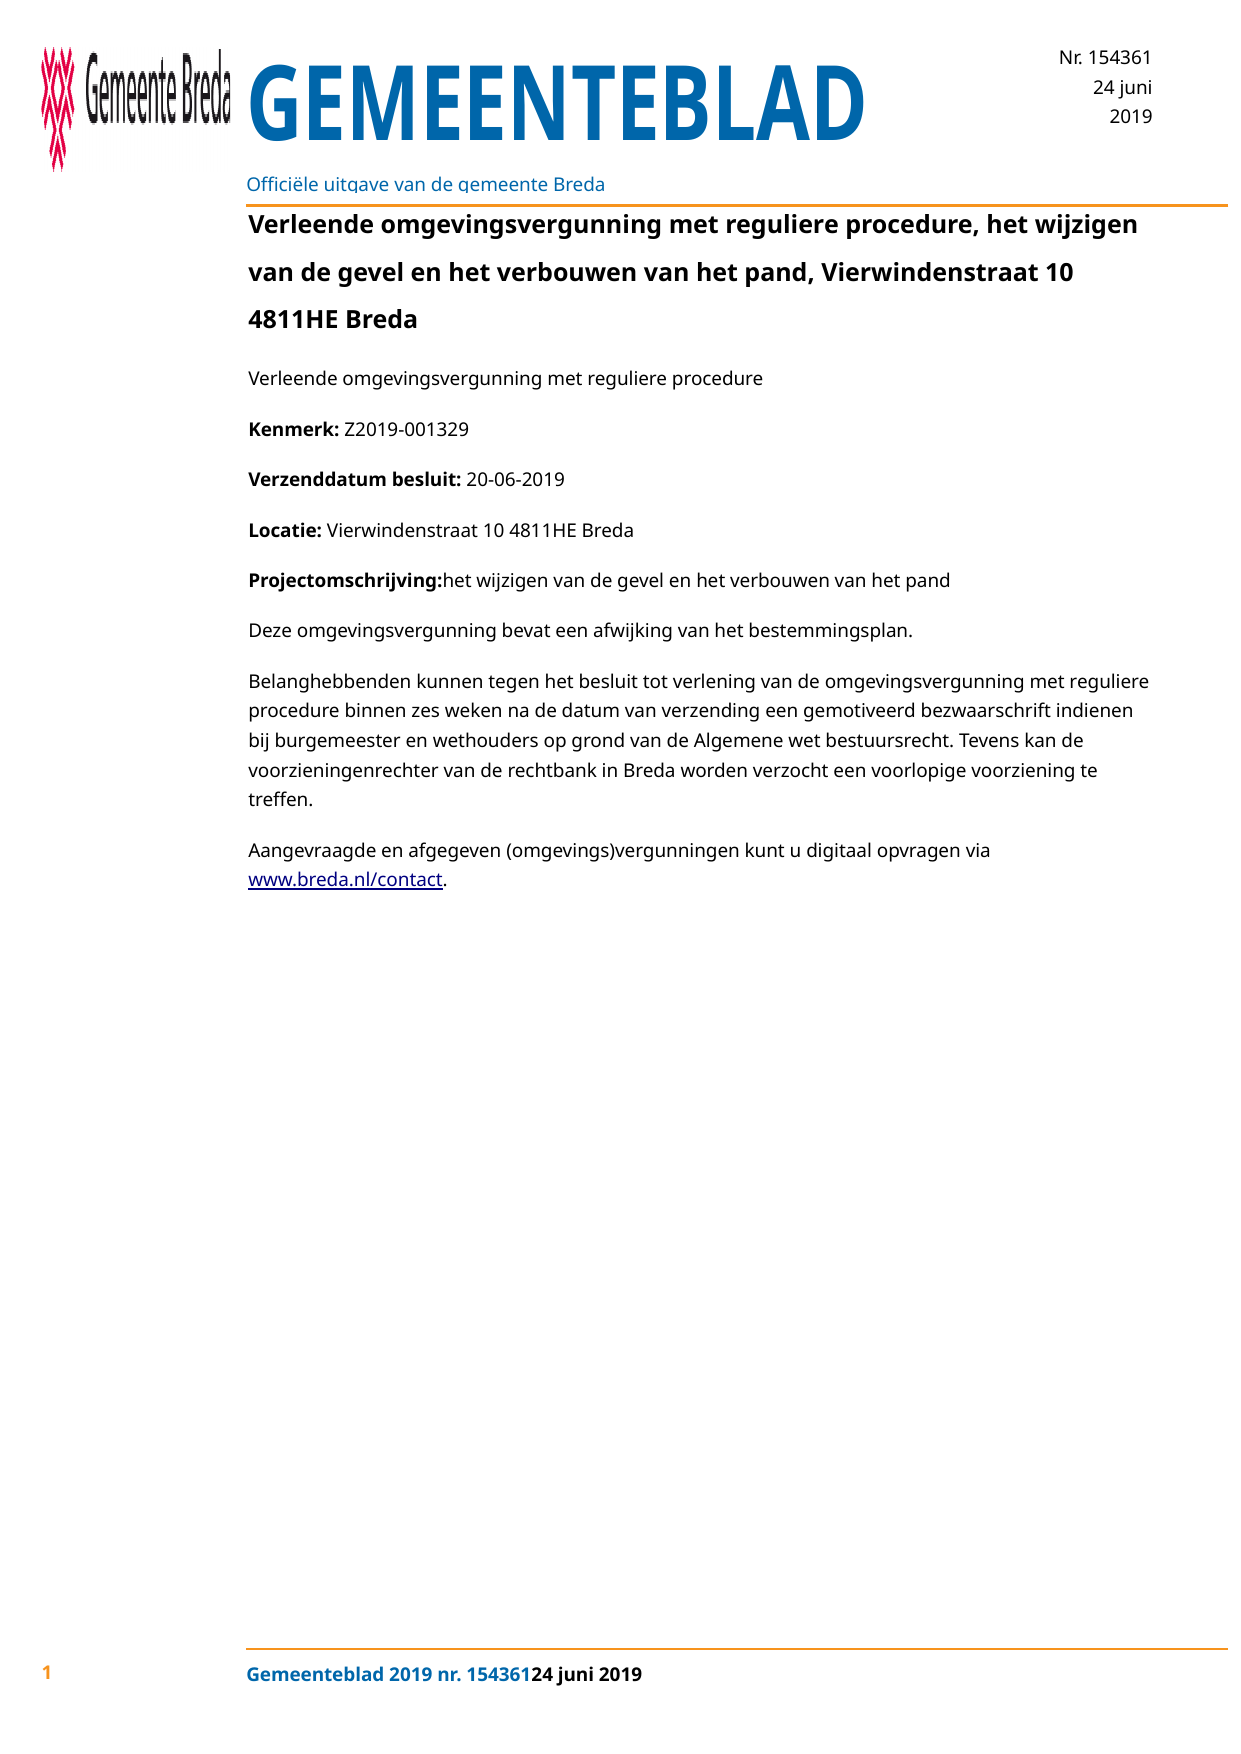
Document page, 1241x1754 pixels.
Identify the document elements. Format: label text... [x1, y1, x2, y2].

picture [41, 47, 231, 172]
text Verleende omgevingsvergunning met reguliere procedure [248, 366, 1152, 391]
text Kenmerk: Z2019-001329 [248, 416, 1152, 442]
text Belanghebbenden kunnen tegen het besluit tot verlening van de omgevingsvergunning met reguliere procedure binnen zes weken na de datum van verzending een gemotiveerd bezwaarschrift indienen bij burgemeester en wethouders op grond van de Algemene wet bestuursrecht. Tevens kan de voorzieningenrechter van de rechtbank in Breda worden verzocht een voorlopige voorziening te treffen. [248, 668, 1152, 812]
text Locatie: Vierwindenstraat 10 4811HE Breda [248, 517, 1152, 542]
text Deze omgevingsvergunning bevat een afwijking van het bestemmingsplan. [248, 618, 1152, 643]
text Projectomschrijving:het wijzigen van de gevel en het verbouwen van het pand [248, 567, 1152, 593]
text Verleende omgevingsvergunning met reguliere procedure, het wijzigen van de gevel en het verbouwen van het pand, Vierwindenstraat 10 4811HE Breda [248, 207, 1152, 336]
text Aangevraagde en afgegeven (omgevings)vergunningen kunt u digitaal opvragen via www.breda.nl/contact. [248, 837, 1152, 892]
text Verzenddatum besluit: 20-06-2019 [248, 466, 1152, 492]
